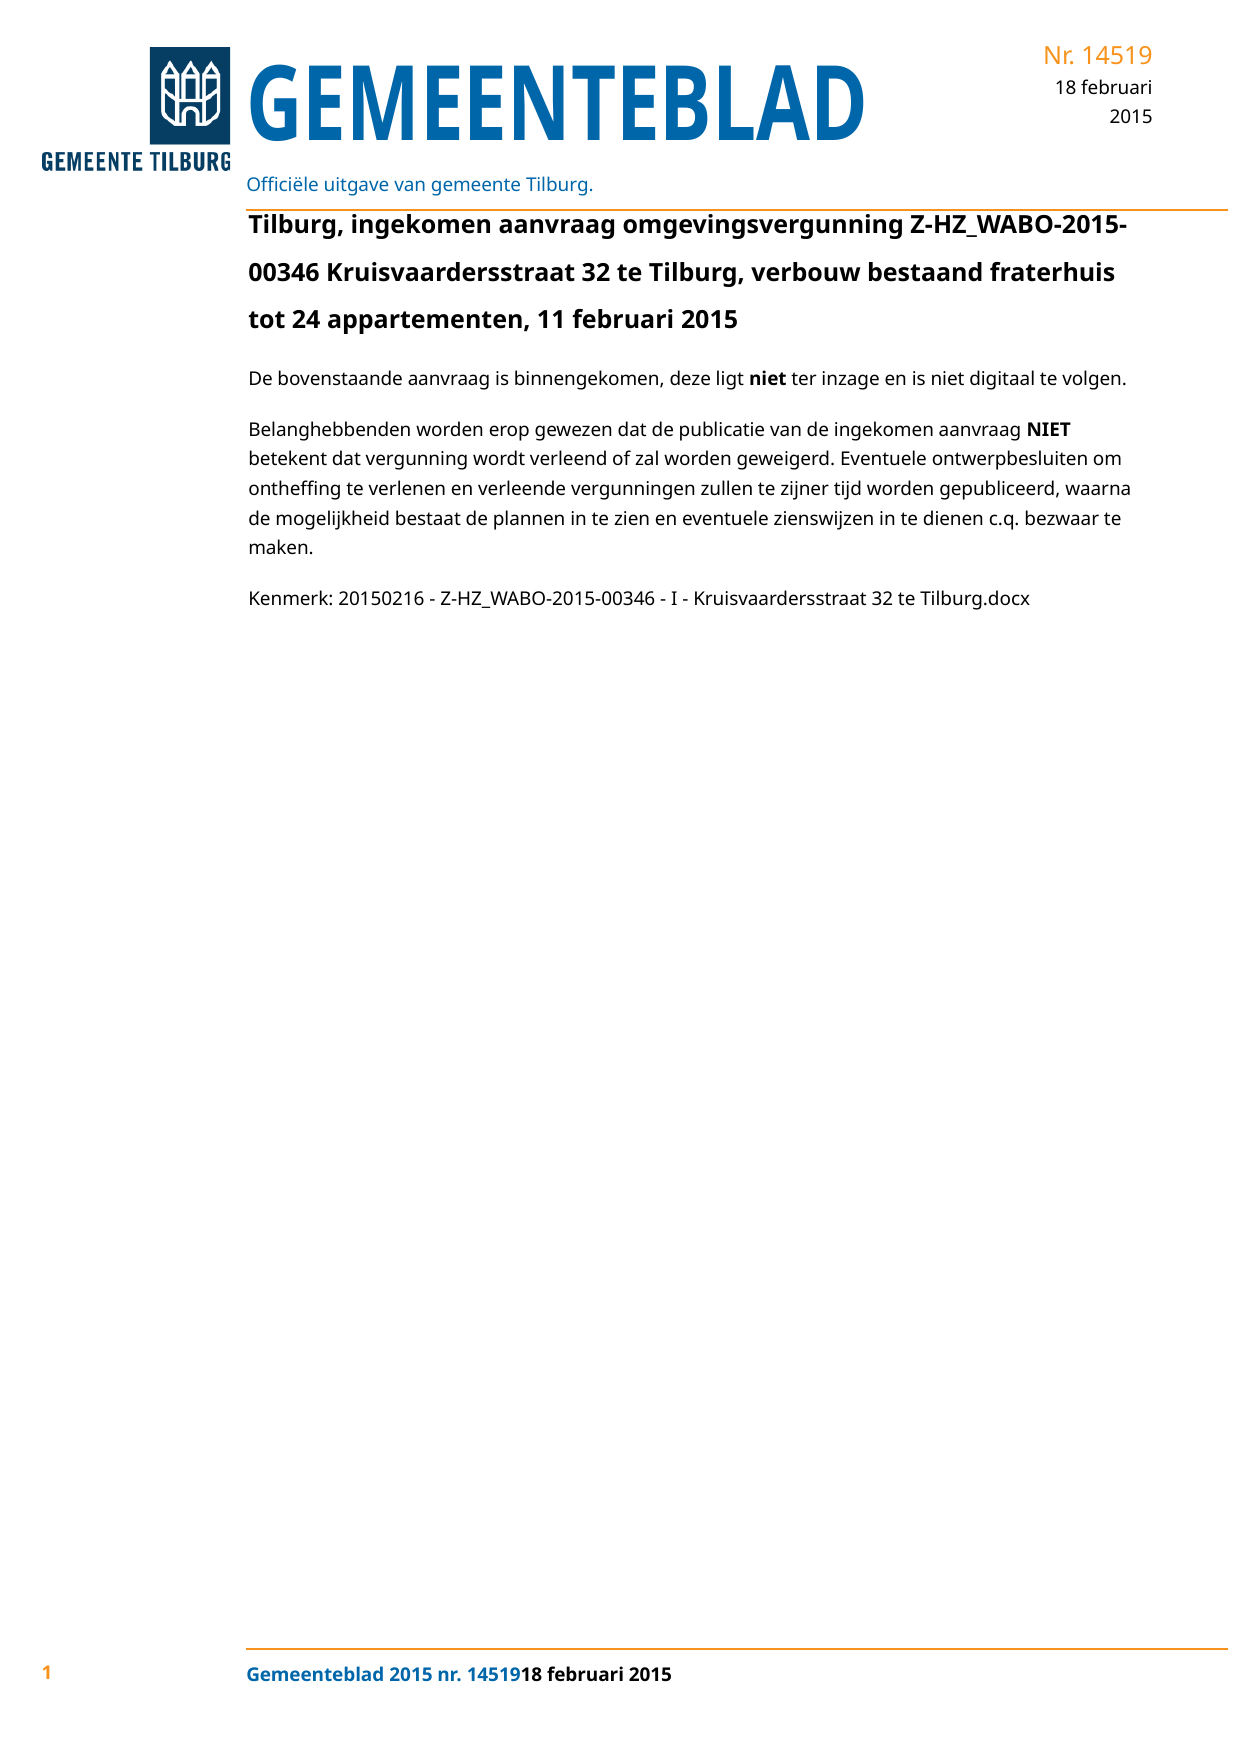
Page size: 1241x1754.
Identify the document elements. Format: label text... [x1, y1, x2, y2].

text Kenmerk: 20150216 - Z-HZ_WABO-2015-00346 - I - Kruisvaardersstraat 32 te Tilburg.docx [248, 585, 1152, 610]
picture [41, 47, 231, 172]
text Tilburg, ingekomen aanvraag omgevingsvergunning Z-HZ_WABO-2015-00346 Kruisvaardersstraat 32 te Tilburg, verbouw bestaand fraterhuis tot 24 appartementen, 11 februari 2015 [248, 211, 1152, 336]
text Belanghebbenden worden erop gewezen dat de publicatie van de ingekomen aanvraag NIET betekent dat vergunning wordt verleend of zal worden geweigerd. Eventuele ontwerpbesluiten om ontheffing te verlenen en verleende vergunningen zullen te zijner tijd worden gepubliceerd, waarna de mogelijkheid bestaat de plannen in te zien en eventuele zienswijzen in te dienen c.q. bezwaar te maken. [248, 416, 1152, 560]
text De bovenstaande aanvraag is binnengekomen, deze ligt niet ter inzage en is niet digitaal te volgen. [248, 366, 1152, 391]
